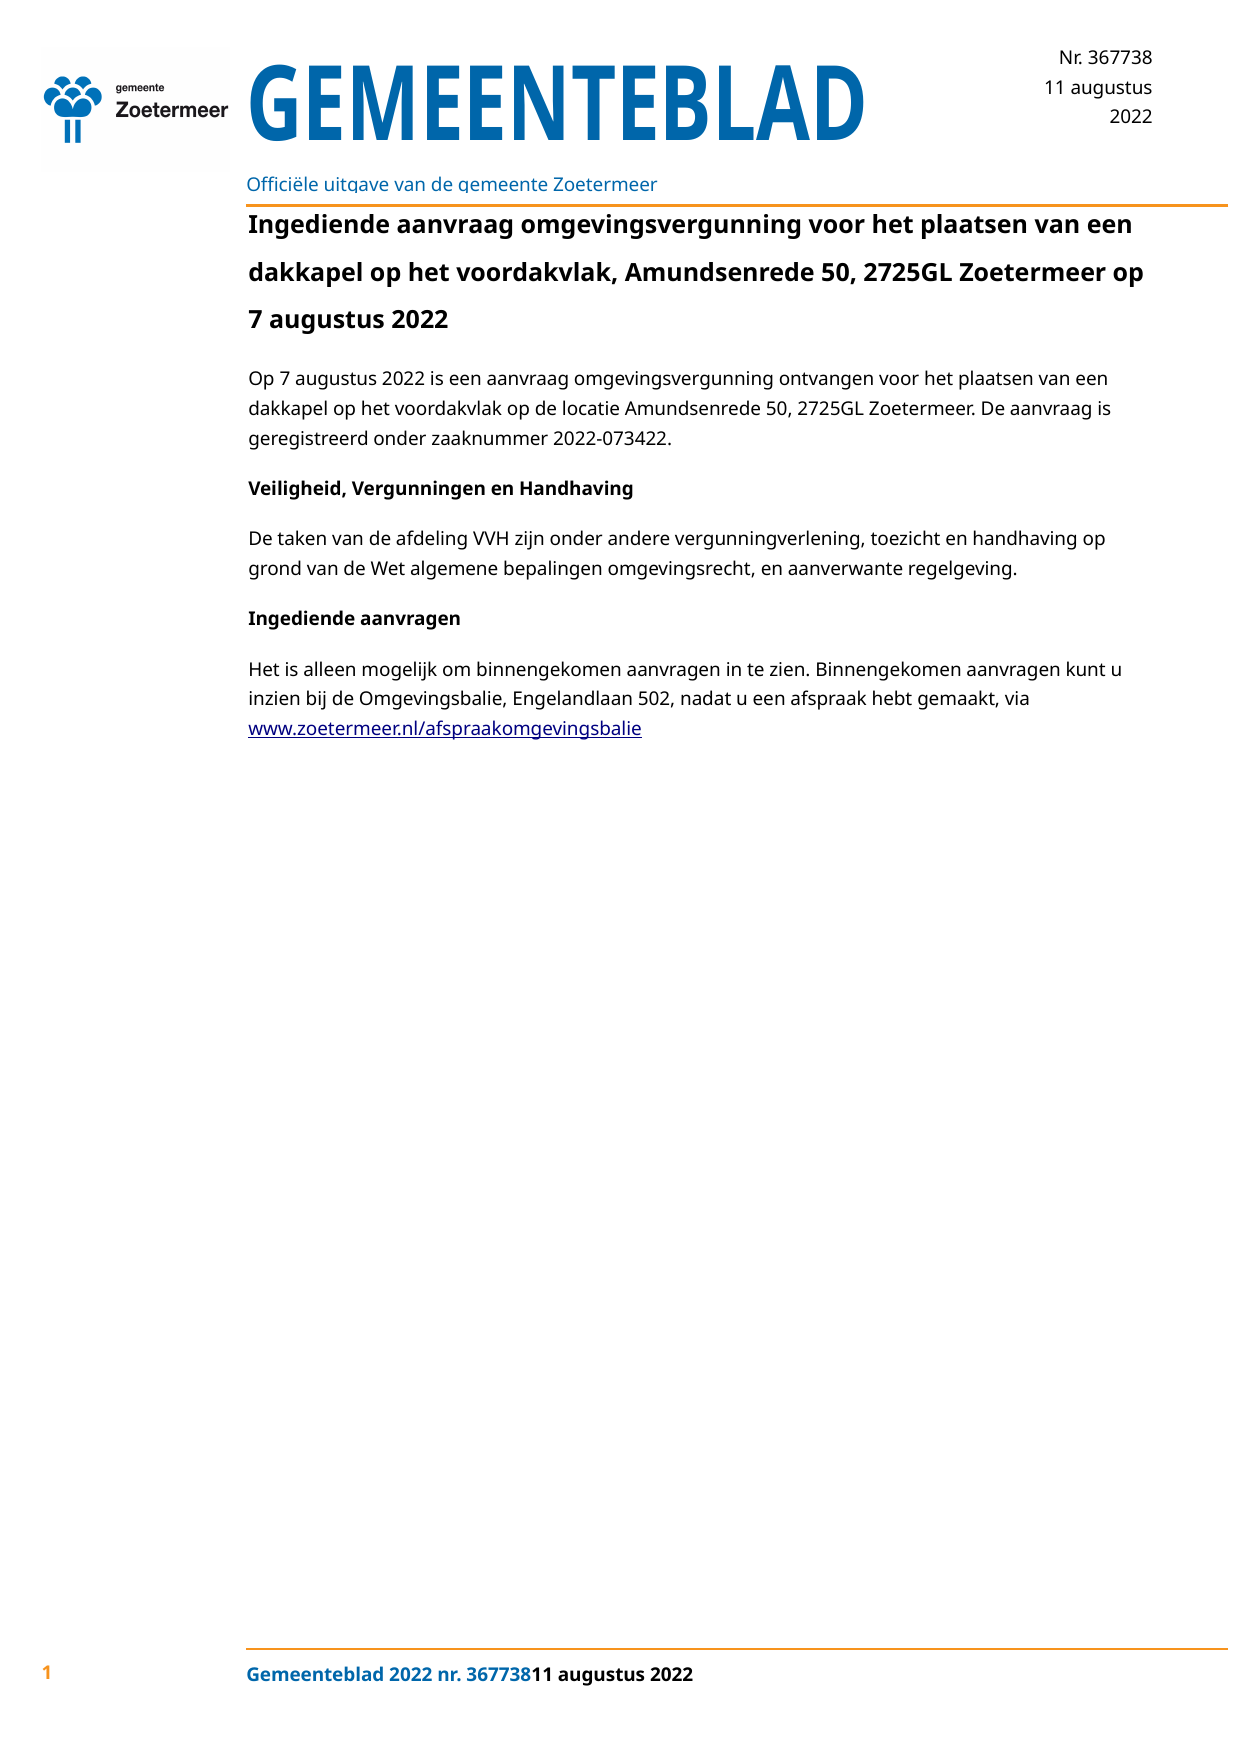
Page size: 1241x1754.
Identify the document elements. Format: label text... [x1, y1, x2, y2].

text Op 7 augustus 2022 is een aanvraag omgevingsvergunning ontvangen voor het plaatsen van een dakkapel op het voordakvlak op de locatie Amundsenrede 50, 2725GL Zoetermeer. De aanvraag is geregistreerd onder zaaknummer 2022-073422. [248, 366, 1152, 450]
text De taken van de afdeling VVH zijn onder andere vergunningverlening, toezicht en handhaving op grond van de Wet algemene bepalingen omgevingsrecht, en aanverwante regelgeving. [248, 526, 1152, 581]
text Ingediende aanvraag omgevingsvergunning voor het plaatsen van een dakkapel op het voordakvlak, Amundsenrede 50, 2725GL Zoetermeer op 7 augustus 2022 [248, 207, 1152, 336]
text Ingediende aanvragen [248, 606, 1152, 631]
text Veiligheid, Vergunningen en Handhaving [248, 475, 1152, 501]
text Het is alleen mogelijk om binnengekomen aanvragen in te zien. Binnengekomen aanvragen kunt u inzien bij de Omgevingsbalie, Engelandlaan 502, nadat u een afspraak hebt gemaakt, via www.zoetermeer.nl/afspraakomgevingsbalie [248, 656, 1152, 741]
picture [41, 47, 231, 172]
